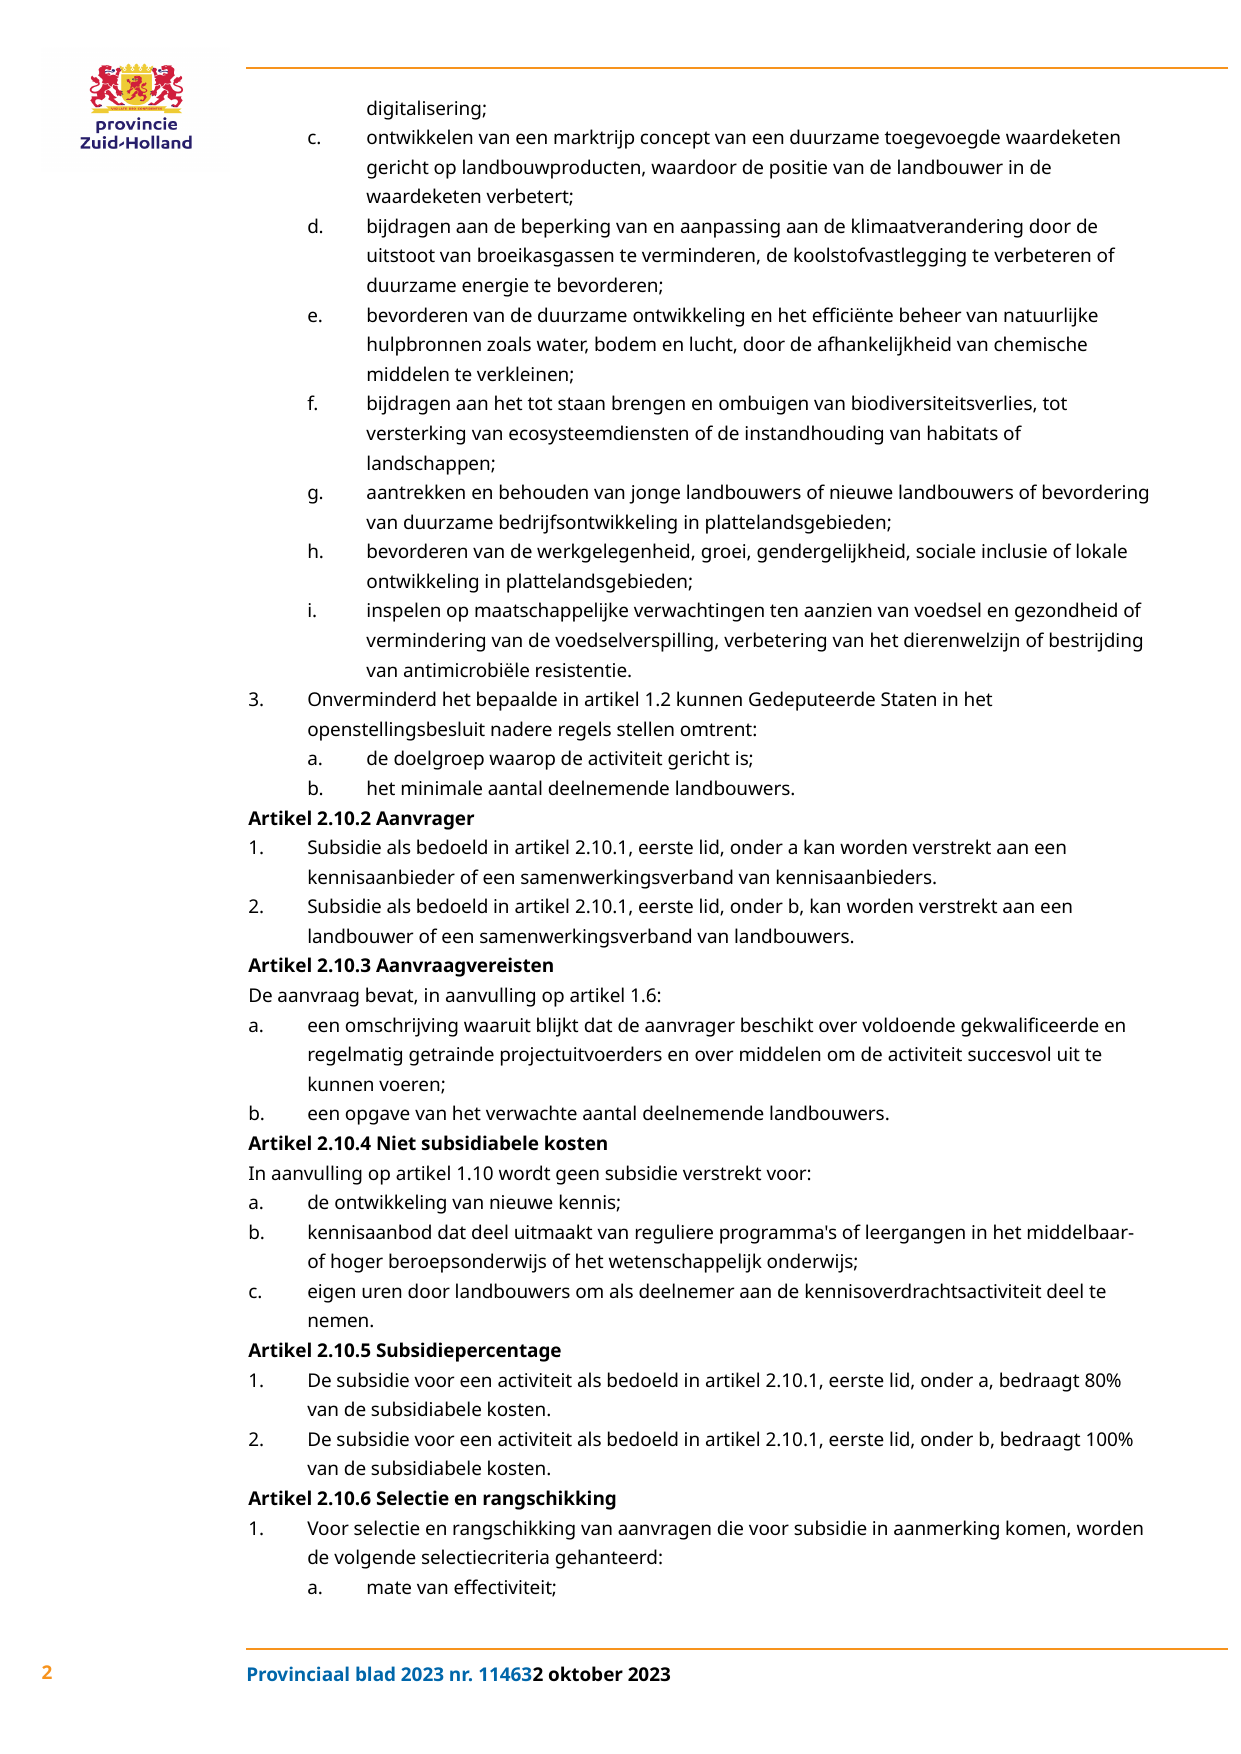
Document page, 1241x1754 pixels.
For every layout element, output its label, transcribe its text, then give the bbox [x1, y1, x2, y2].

text Artikel 2.10.2 Aanvrager [248, 805, 1152, 831]
text In aanvulling op artikel 1.10 wordt geen subsidie verstrekt voor: [248, 1160, 1152, 1186]
list eigen uren door landbouwers om als deelnemer aan de kennisoverdrachtsactiviteit deel te nemen. [248, 1278, 1152, 1333]
list bijdragen aan de beperking van en aanpassing aan de klimaatverandering door de uitstoot van broeikasgassen te verminderen, de koolstofvastlegging te verbeteren of duurzame energie te bevorderen; [307, 213, 1152, 298]
list een omschrijving waaruit blijkt dat de aanvrager beschikt over voldoende gekwalificeerde en regelmatig getrainde projectuitvoerders en over middelen om de activiteit succesvol uit te kunnen voeren; [248, 1012, 1152, 1097]
picture [41, 47, 231, 172]
list aantrekken en behouden van jonge landbouwers of nieuwe landbouwers of bevordering van duurzame bedrijfsontwikkeling in plattelandsgebieden; [307, 479, 1152, 535]
list De subsidie voor een activiteit als bedoeld in artikel 2.10.1, eerste lid, onder b, bedraagt 100% van de subsidiabele kosten. [248, 1426, 1152, 1481]
text Artikel 2.10.3 Aanvraagvereisten [248, 953, 1152, 978]
list bevorderen van de duurzame ontwikkeling en het efficiënte beheer van natuurlijke hulpbronnen zoals water, bodem en lucht, door de afhankelijkheid van chemische middelen te verkleinen; [307, 302, 1152, 387]
list digitalisering; [307, 95, 1152, 121]
list de doelgroep waarop de activiteit gericht is; [307, 746, 1152, 771]
list het minimale aantal deelnemende landbouwers. [307, 775, 1152, 801]
text Artikel 2.10.5 Subsidiepercentage [248, 1337, 1152, 1363]
list De subsidie voor een activiteit als bedoeld in artikel 2.10.1, eerste lid, onder a, bedraagt 80% van de subsidiabele kosten. [248, 1367, 1152, 1422]
list de ontwikkeling van nieuwe kennis; [248, 1189, 1152, 1215]
list Onverminderd het bepaalde in artikel 1.2 kunnen Gedeputeerde Staten in het openstellingsbesluit nadere regels stellen omtrent: [248, 686, 1152, 742]
list ontwikkelen van een marktrijp concept van een duurzame toegevoegde waardeketen gericht op landbouwproducten, waardoor de positie van de landbouwer in de waardeketen verbetert; [307, 124, 1152, 209]
list bijdragen aan het tot staan brengen en ombuigen van biodiversiteitsverlies, tot versterking van ecosysteemdiensten of de instandhouding van habitats of landschappen; [307, 391, 1152, 476]
list Subsidie als bedoeld in artikel 2.10.1, eerste lid, onder a kan worden verstrekt aan een kennisaanbieder of een samenwerkingsverband van kennisaanbieders. [248, 834, 1152, 890]
list Voor selectie en rangschikking van aanvragen die voor subsidie in aanmerking komen, worden de volgende selectiecriteria gehanteerd: [248, 1515, 1152, 1570]
text De aanvraag bevat, in aanvulling op artikel 1.6: [248, 982, 1152, 1008]
list Subsidie als bedoeld in artikel 2.10.1, eerste lid, onder b, kan worden verstrekt aan een landbouwer of een samenwerkingsverband van landbouwers. [248, 893, 1152, 949]
list mate van effectiviteit; [307, 1574, 1152, 1600]
list kennisaanbod dat deel uitmaakt van reguliere programma's of leergangen in het middelbaar- of hoger beroepsonderwijs of het wetenschappelijk onderwijs; [248, 1219, 1152, 1274]
list inspelen op maatschappelijke verwachtingen ten aanzien van voedsel en gezondheid of vermindering van de voedselverspilling, verbetering van het dierenwelzijn of bestrijding van antimicrobiële resistentie. [307, 598, 1152, 683]
list bevorderen van de werkgelegenheid, groei, gendergelijkheid, sociale inclusie of lokale ontwikkeling in plattelandsgebieden; [307, 538, 1152, 594]
text Artikel 2.10.4 Niet subsidiabele kosten [248, 1130, 1152, 1156]
list een opgave van het verwachte aantal deelnemende landbouwers. [248, 1101, 1152, 1126]
text Artikel 2.10.6 Selectie en rangschikking [248, 1485, 1152, 1511]
